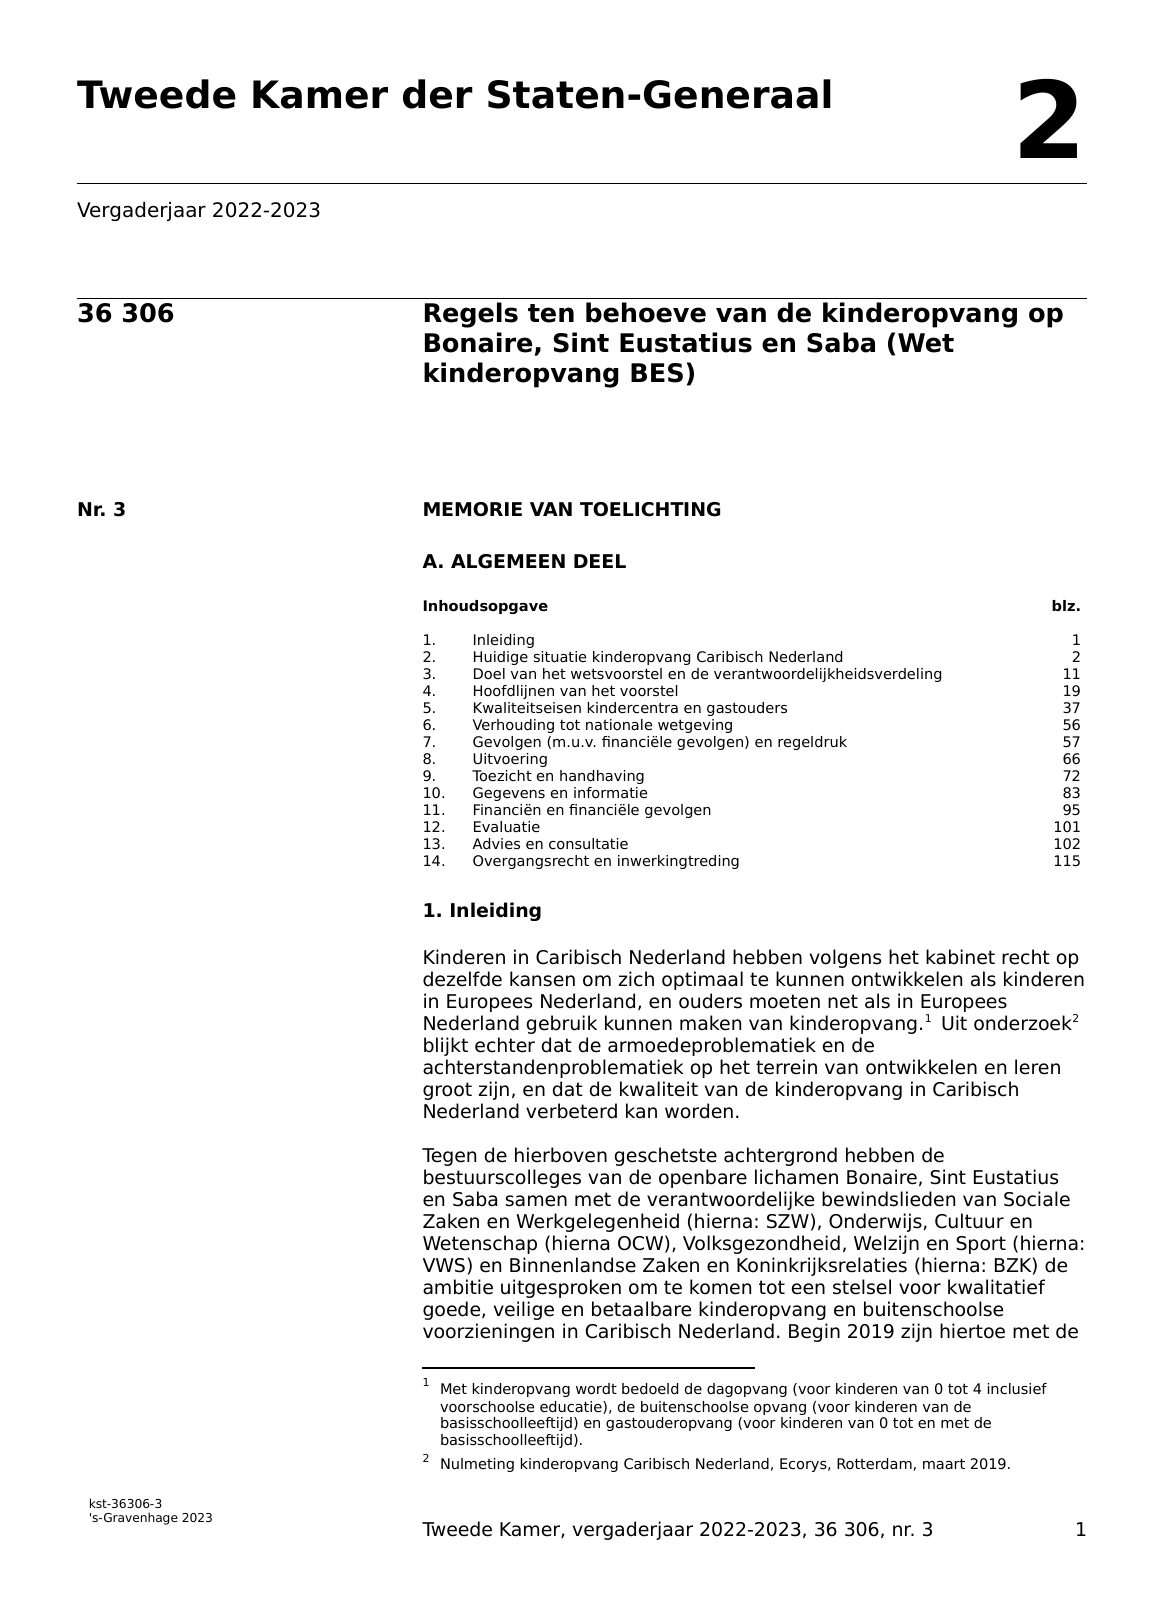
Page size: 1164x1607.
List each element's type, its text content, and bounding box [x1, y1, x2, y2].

table_cell Vergaderjaar 2022-2023 [77, 184, 1087, 298]
subtitle A. ALGEMEEN DEEL [422, 551, 1087, 573]
table_cell 10. [422, 785, 467, 802]
table_cell Evaluatie [467, 819, 1028, 836]
table_header blz. [1028, 598, 1087, 615]
table_header Tweede Kamer der Staten-Generaal [77, 59, 886, 183]
table_cell Overgangsrecht en inwerkingtreding [467, 853, 1028, 870]
table_cell 5. [422, 700, 467, 717]
table_cell 95 [1028, 802, 1087, 819]
table_cell 56 [1028, 717, 1087, 734]
table_cell [1028, 615, 1087, 632]
subtitle 36 306 Regels ten behoeve van de kinderopvang op Bonaire, Sint Eustatius en Saba (Wet kinderopvang BES) [77, 299, 1087, 388]
text Nulmeting kinderopvang Caribisch Nederland, Ecorys, Rotterdam, maart 2019. [422, 1452, 1087, 1474]
table_cell 37 [1028, 700, 1087, 717]
table_cell 83 [1028, 785, 1087, 802]
table_header 2 [886, 59, 1087, 183]
table_cell 102 [1028, 836, 1087, 853]
table_cell 19 [1028, 683, 1087, 700]
table_cell 9. [422, 768, 467, 785]
table_cell Huidige situatie kinderopvang Caribisch Nederland [467, 649, 1028, 666]
table_cell 8. [422, 751, 467, 768]
table_cell Gevolgen (m.u.v. financiële gevolgen) en regeldruk [467, 734, 1028, 751]
table_cell 2 [1028, 649, 1087, 666]
table_cell Advies en consultatie [467, 836, 1028, 853]
table_cell 1 [1028, 632, 1087, 649]
table_cell 4. [422, 683, 467, 700]
table_cell [422, 615, 467, 632]
table_cell 13. [422, 836, 467, 853]
text Met kinderopvang wordt bedoeld de dagopvang (voor kinderen van 0 tot 4 inclusief voorschoolse educatie), de buitenschoolse opvang (voor kinderen van de basisschoolleeftijd) en gastouderopvang (voor kinderen van 0 tot en met de basisschoolleeftijd). [422, 1377, 1087, 1449]
table_cell Toezicht en handhaving [467, 768, 1028, 785]
table_cell 1. [422, 632, 467, 649]
table_cell 12. [422, 819, 467, 836]
table_cell 57 [1028, 734, 1087, 751]
text 's-Gravenhage 2023 [88, 1511, 323, 1525]
table_cell 11. [422, 802, 467, 819]
table_cell 6. [422, 717, 467, 734]
table_cell Verhouding tot nationale wetgeving [467, 717, 1028, 734]
text Tegen de hierboven geschetste achtergrond hebben de bestuurscolleges van de openbare lichamen Bonaire, Sint Eustatius en Saba samen met de verantwoordelijke bewindslieden van Sociale Zaken en Werkgelegenheid (hierna: SZW), Onderwijs, Cultuur en Wetenschap (hierna OCW), Volksgezondheid, Welzijn en Sport (hierna: VWS) en Binnenlandse Zaken en Koninkrijksrelaties (hierna: BZK) de ambitie uitgesproken om te komen tot een stelsel voor kwalitatief goede, veilige en betaalbare kinderopvang en buitenschoolse voorzieningen in Caribisch Nederland. Begin 2019 zijn hiertoe met de [422, 1145, 1087, 1342]
table_cell [467, 615, 1028, 632]
table_cell Inleiding [467, 632, 1028, 649]
table_cell 11 [1028, 666, 1087, 683]
table_cell 2. [422, 649, 467, 666]
table_cell 115 [1028, 853, 1087, 870]
table_header Inhoudsopgave [422, 598, 1028, 615]
table_cell Uitvoering [467, 751, 1028, 768]
table_cell 3. [422, 666, 467, 683]
table_cell Financiën en financiële gevolgen [467, 802, 1028, 819]
table_cell Kwaliteitseisen kindercentra en gastouders [467, 700, 1028, 717]
table_cell Hoofdlijnen van het voorstel [467, 683, 1028, 700]
table_cell 14. [422, 853, 467, 870]
table_cell 66 [1028, 751, 1087, 768]
text Kinderen in Caribisch Nederland hebben volgens het kabinet recht op dezelfde kansen om zich optimaal te kunnen ontwikkelen als kinderen in Europees Nederland, en ouders moeten net als in Europees Nederland gebruik kunnen maken van kinderopvang. Uit onderzoek blijkt echter dat de armoedeproblematiek en de achterstandenproblematiek op het terrein van ontwikkelen en leren groot zijn, en dat de kwaliteit van de kinderopvang in Caribisch Nederland verbeterd kan worden. [422, 947, 1087, 1122]
subtitle 1. Inleiding [422, 900, 1087, 922]
subtitle Nr. 3 MEMORIE VAN TOELICHTING [77, 499, 1087, 521]
table_cell Gegevens en informatie [467, 785, 1028, 802]
table_cell 101 [1028, 819, 1087, 836]
table_cell Doel van het wetsvoorstel en de verantwoordelijkheidsverdeling [467, 666, 1028, 683]
text kst-36306-3 [88, 1497, 323, 1511]
table_cell 72 [1028, 768, 1087, 785]
table_cell 7. [422, 734, 467, 751]
